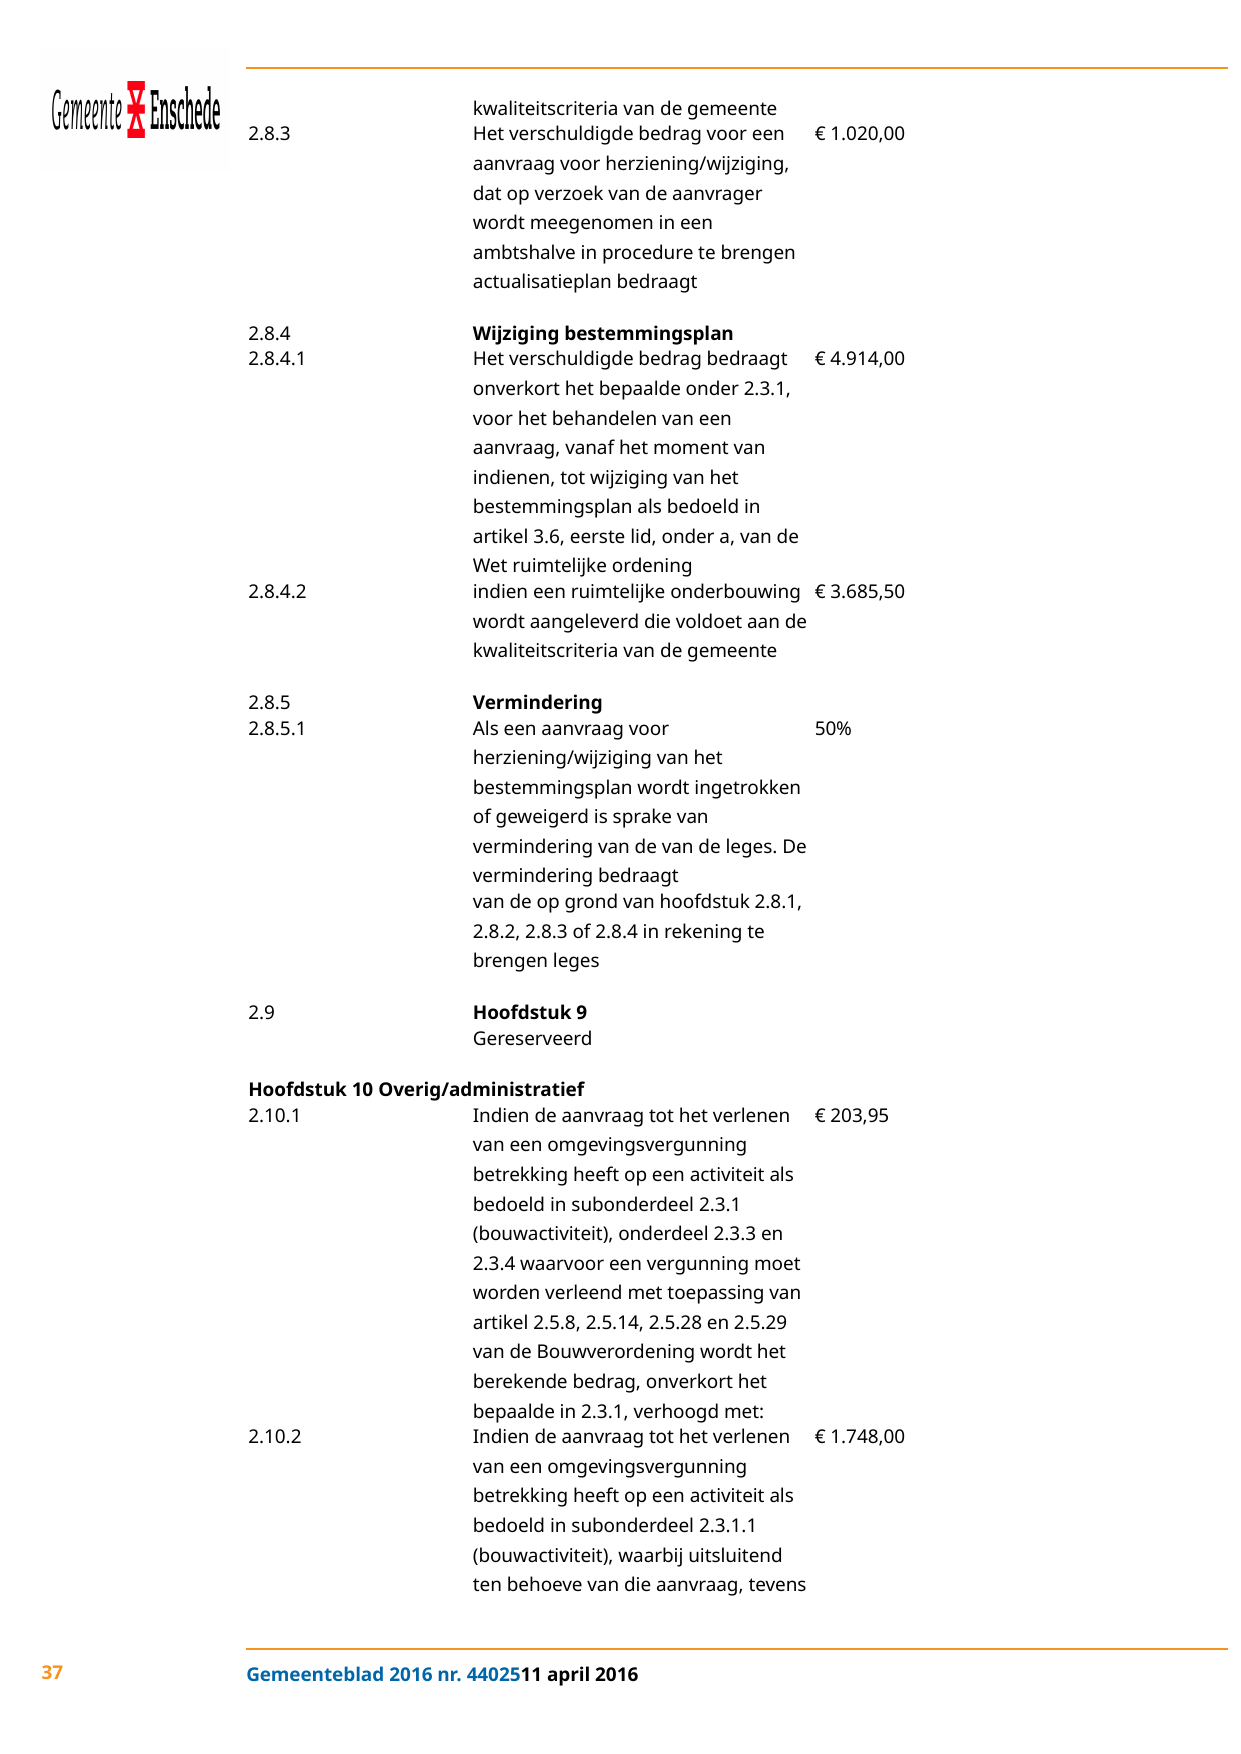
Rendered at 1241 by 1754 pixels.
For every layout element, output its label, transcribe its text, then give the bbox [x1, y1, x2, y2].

table_cell 2.8.4.1 [248, 346, 473, 578]
table_cell € 4.914,00 [815, 346, 1039, 578]
table_cell [473, 1051, 814, 1076]
table_cell [815, 999, 1039, 1025]
table_cell indien een ruimtelijke onderbouwing wordt aangeleverd die voldoet aan de kwaliteitscriteria van de gemeente [473, 579, 814, 663]
table_cell [473, 663, 814, 689]
table_cell [248, 889, 473, 973]
table_cell [248, 663, 473, 689]
table_cell 2.8.5 [248, 689, 473, 715]
table_cell € 3.685,50 [815, 579, 1039, 663]
table_cell [473, 973, 814, 999]
table_cell 2.10.1 [248, 1102, 473, 1423]
table_cell € 203,95 [815, 1102, 1039, 1423]
table_cell [815, 889, 1039, 973]
table_cell [815, 1025, 1039, 1051]
table_cell [815, 973, 1039, 999]
table_cell [815, 1076, 1039, 1102]
table_cell [815, 663, 1039, 689]
table_cell 2.8.5.1 [248, 715, 473, 888]
table_cell Vermindering [473, 689, 814, 715]
table_cell van de op grond van hoofdstuk 2.8.1, 2.8.2, 2.8.3 of 2.8.4 in rekening te brengen leges [473, 889, 814, 973]
table_cell 50% [815, 715, 1039, 888]
table_cell Als een aanvraag voor herziening/wijziging van het bestemmingsplan wordt ingetrokken of geweigerd is sprake van vermindering van de van de leges. De vermindering bedraagt [473, 715, 814, 888]
table_cell 2.8.3 [248, 121, 473, 294]
table_cell Hoofdstuk 9 [473, 999, 814, 1025]
table_cell Gereserveerd [473, 1025, 814, 1051]
table_cell [815, 320, 1039, 346]
table_cell € 1.748,00 [815, 1424, 1039, 1597]
table_cell Het verschuldigde bedrag bedraagt onverkort het bepaalde onder 2.3.1, voor het behandelen van een aanvraag, vanaf het moment van indienen, tot wijziging van het bestemmingsplan als bedoeld in artikel 3.6, eerste lid, onder a, van de Wet ruimtelijke ordening [473, 346, 814, 578]
table_cell [248, 1025, 473, 1051]
table_cell [815, 689, 1039, 715]
table_cell Het verschuldigde bedrag voor een aanvraag voor herziening/wijziging, dat op verzoek van de aanvrager wordt meegenomen in een ambtshalve in procedure te brengen actualisatieplan bedraagt [473, 121, 814, 294]
table_cell [815, 1051, 1039, 1076]
table_cell 2.8.4 [248, 320, 473, 346]
table_cell [473, 294, 814, 320]
table_cell € 1.020,00 [815, 121, 1039, 294]
picture [41, 47, 231, 172]
table_cell [815, 95, 1039, 121]
table_cell kwaliteitscriteria van de gemeente [473, 95, 814, 121]
table_cell [248, 294, 473, 320]
table_cell 2.8.4.2 [248, 579, 473, 663]
table_cell [248, 95, 473, 121]
table_cell Wijziging bestemmingsplan [473, 320, 814, 346]
table_cell Hoofdstuk 10 Overig/administratief [248, 1076, 814, 1102]
table_cell 2.9 [248, 999, 473, 1025]
table_cell 2.10.2 [248, 1424, 473, 1597]
table_cell [248, 973, 473, 999]
table_cell [815, 294, 1039, 320]
table_cell [248, 1051, 473, 1076]
table_cell Indien de aanvraag tot het verlenen van een omgevingsvergunning betrekking heeft op een activiteit als bedoeld in subonderdeel 2.3.1 (bouwactiviteit), onderdeel 2.3.3 en 2.3.4 waarvoor een vergunning moet worden verleend met toepassing van artikel 2.5.8, 2.5.14, 2.5.28 en 2.5.29 van de Bouwverordening wordt het berekende bedrag, onverkort het bepaalde in 2.3.1, verhoogd met: [473, 1102, 814, 1423]
table_cell Indien de aanvraag tot het verlenen van een omgevingsvergunning betrekking heeft op een activiteit als bedoeld in subonderdeel 2.3.1.1 (bouwactiviteit), waarbij uitsluitend ten behoeve van die aanvraag, tevens [473, 1424, 814, 1597]
